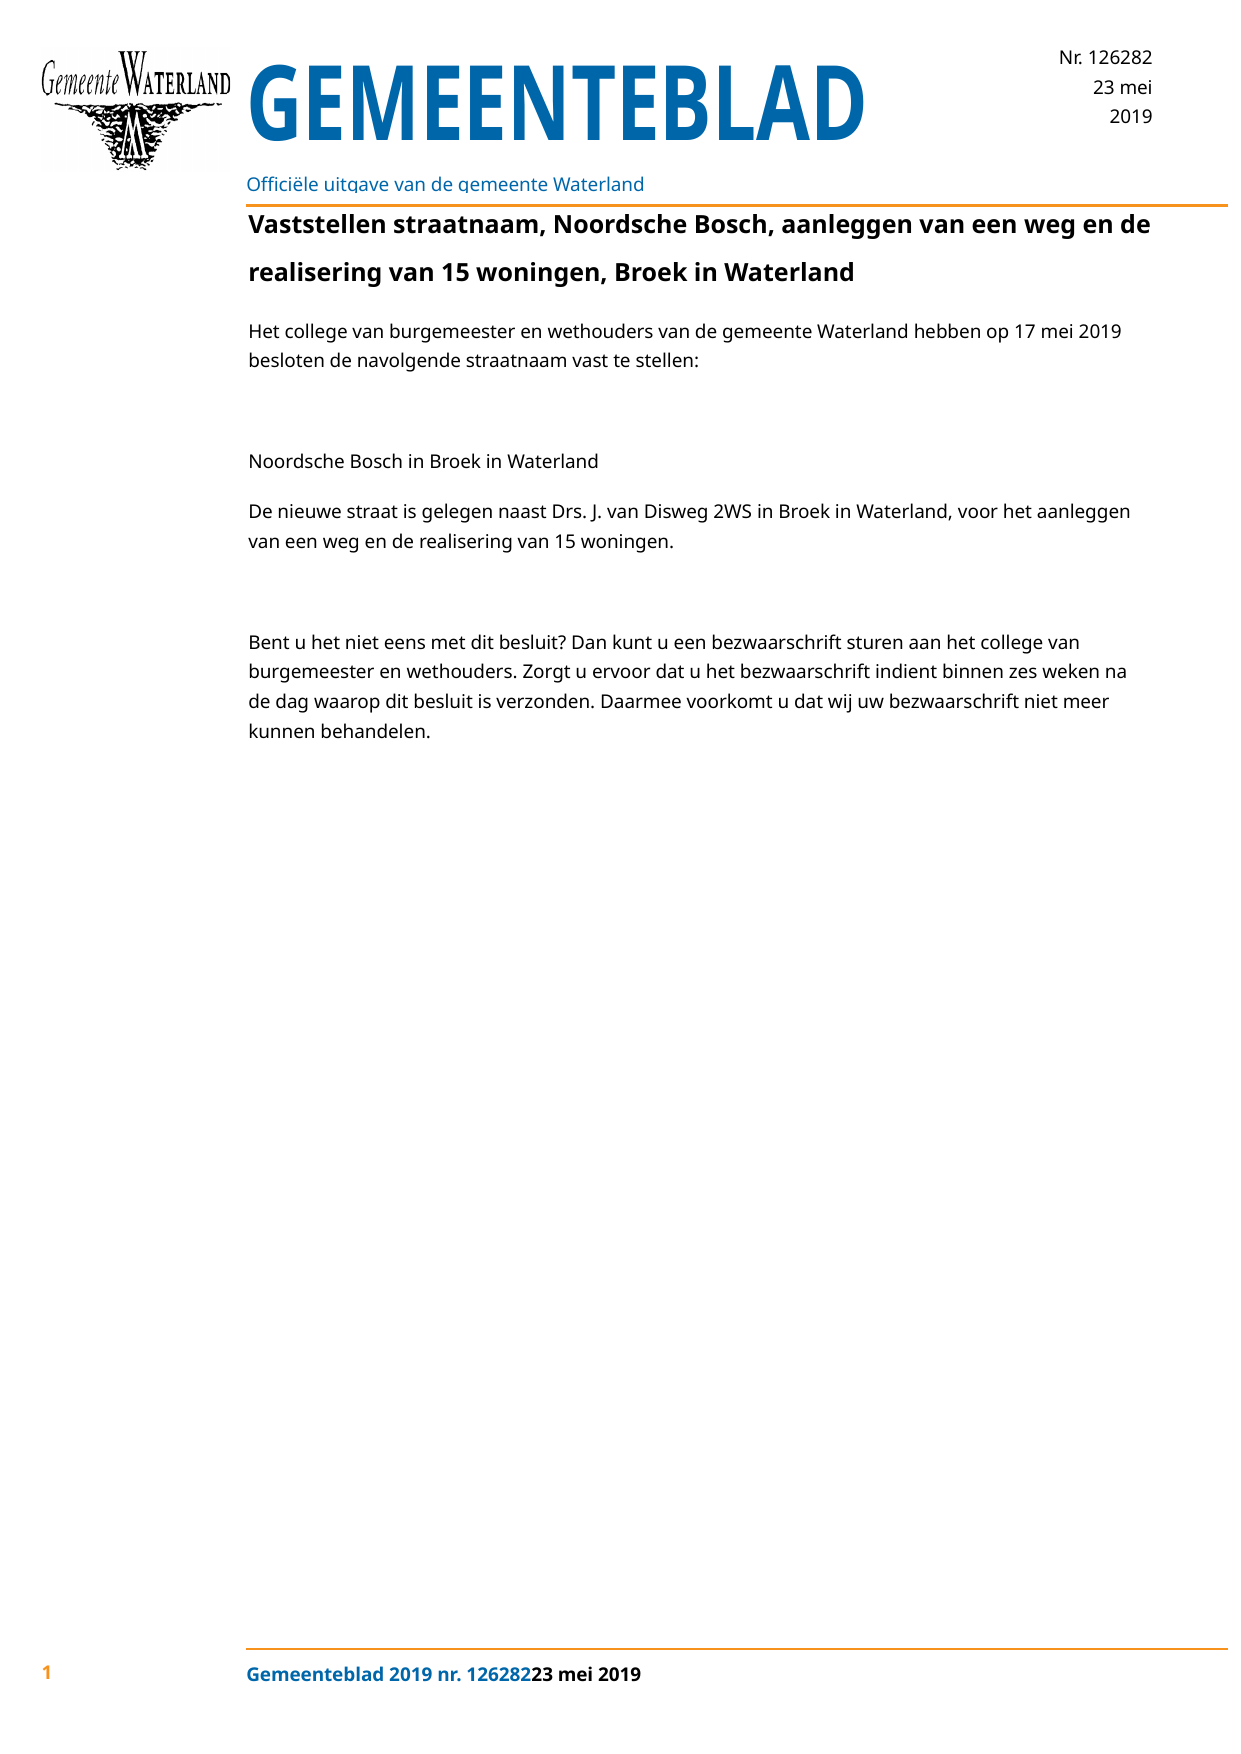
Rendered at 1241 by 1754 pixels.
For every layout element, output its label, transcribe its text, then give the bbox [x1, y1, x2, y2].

picture [41, 47, 231, 172]
text Bent u het niet eens met dit besluit? Dan kunt u een bezwaarschrift sturen aan het college van burgemeester en wethouders. Zorgt u ervoor dat u het bezwaarschrift indient binnen zes weken na de dag waarop dit besluit is verzonden. Daarmee voorkomt u dat wij uw bezwaarschrift niet meer kunnen behandelen. [248, 629, 1152, 744]
text Vaststellen straatnaam, Noordsche Bosch, aanleggen van een weg en de realisering van 15 woningen, Broek in Waterland [248, 207, 1152, 288]
text De nieuwe straat is gelegen naast Drs. J. van Disweg 2WS in Broek in Waterland, voor het aanleggen van een weg en de realisering van 15 woningen. [248, 499, 1152, 554]
text Noordsche Bosch in Broek in Waterland [248, 448, 1152, 474]
text Het college van burgemeester en wethouders van de gemeente Waterland hebben op 17 mei 2019 besloten de navolgende straatnaam vast te stellen: [248, 318, 1152, 373]
